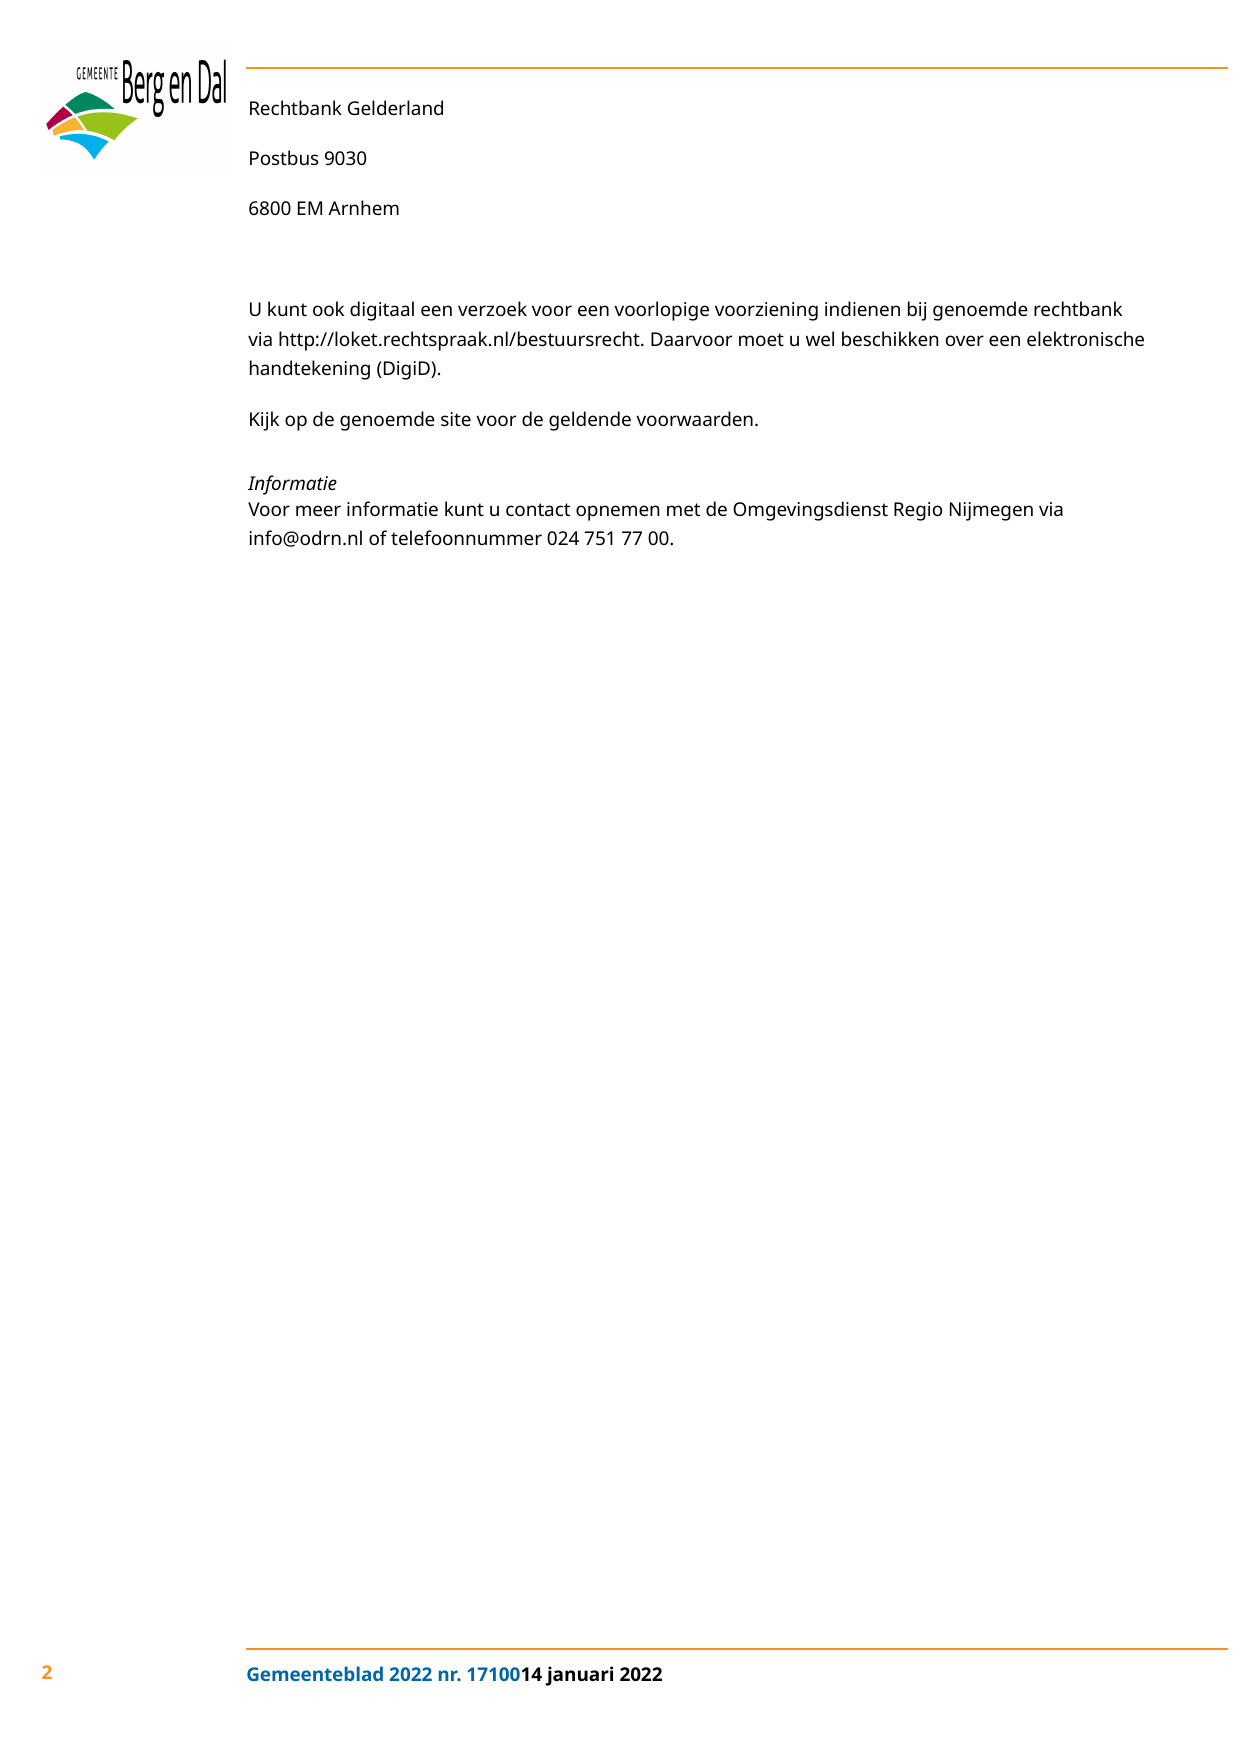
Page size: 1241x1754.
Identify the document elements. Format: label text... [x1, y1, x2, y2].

picture [41, 47, 231, 172]
text 6800 EM Arnhem [248, 196, 1152, 221]
text Kijk op de genoemde site voor de geldende voorwaarden. [248, 406, 1152, 432]
text U kunt ook digitaal een verzoek voor een voorlopige voorziening indienen bij genoemde rechtbank via http://loket.rechtspraak.nl/bestuursrecht. Daarvoor moet u wel beschikken over een elektronische handtekening (DigiD). [248, 296, 1152, 381]
text Voor meer informatie kunt u contact opnemen met de Omgevingsdienst Regio Nijmegen via info@odrn.nl of telefoonnummer 024 751 77 00. [248, 496, 1152, 551]
text Rechtbank Gelderland [248, 95, 1152, 121]
text Postbus 9030 [248, 145, 1152, 171]
text Informatie [248, 470, 1152, 496]
